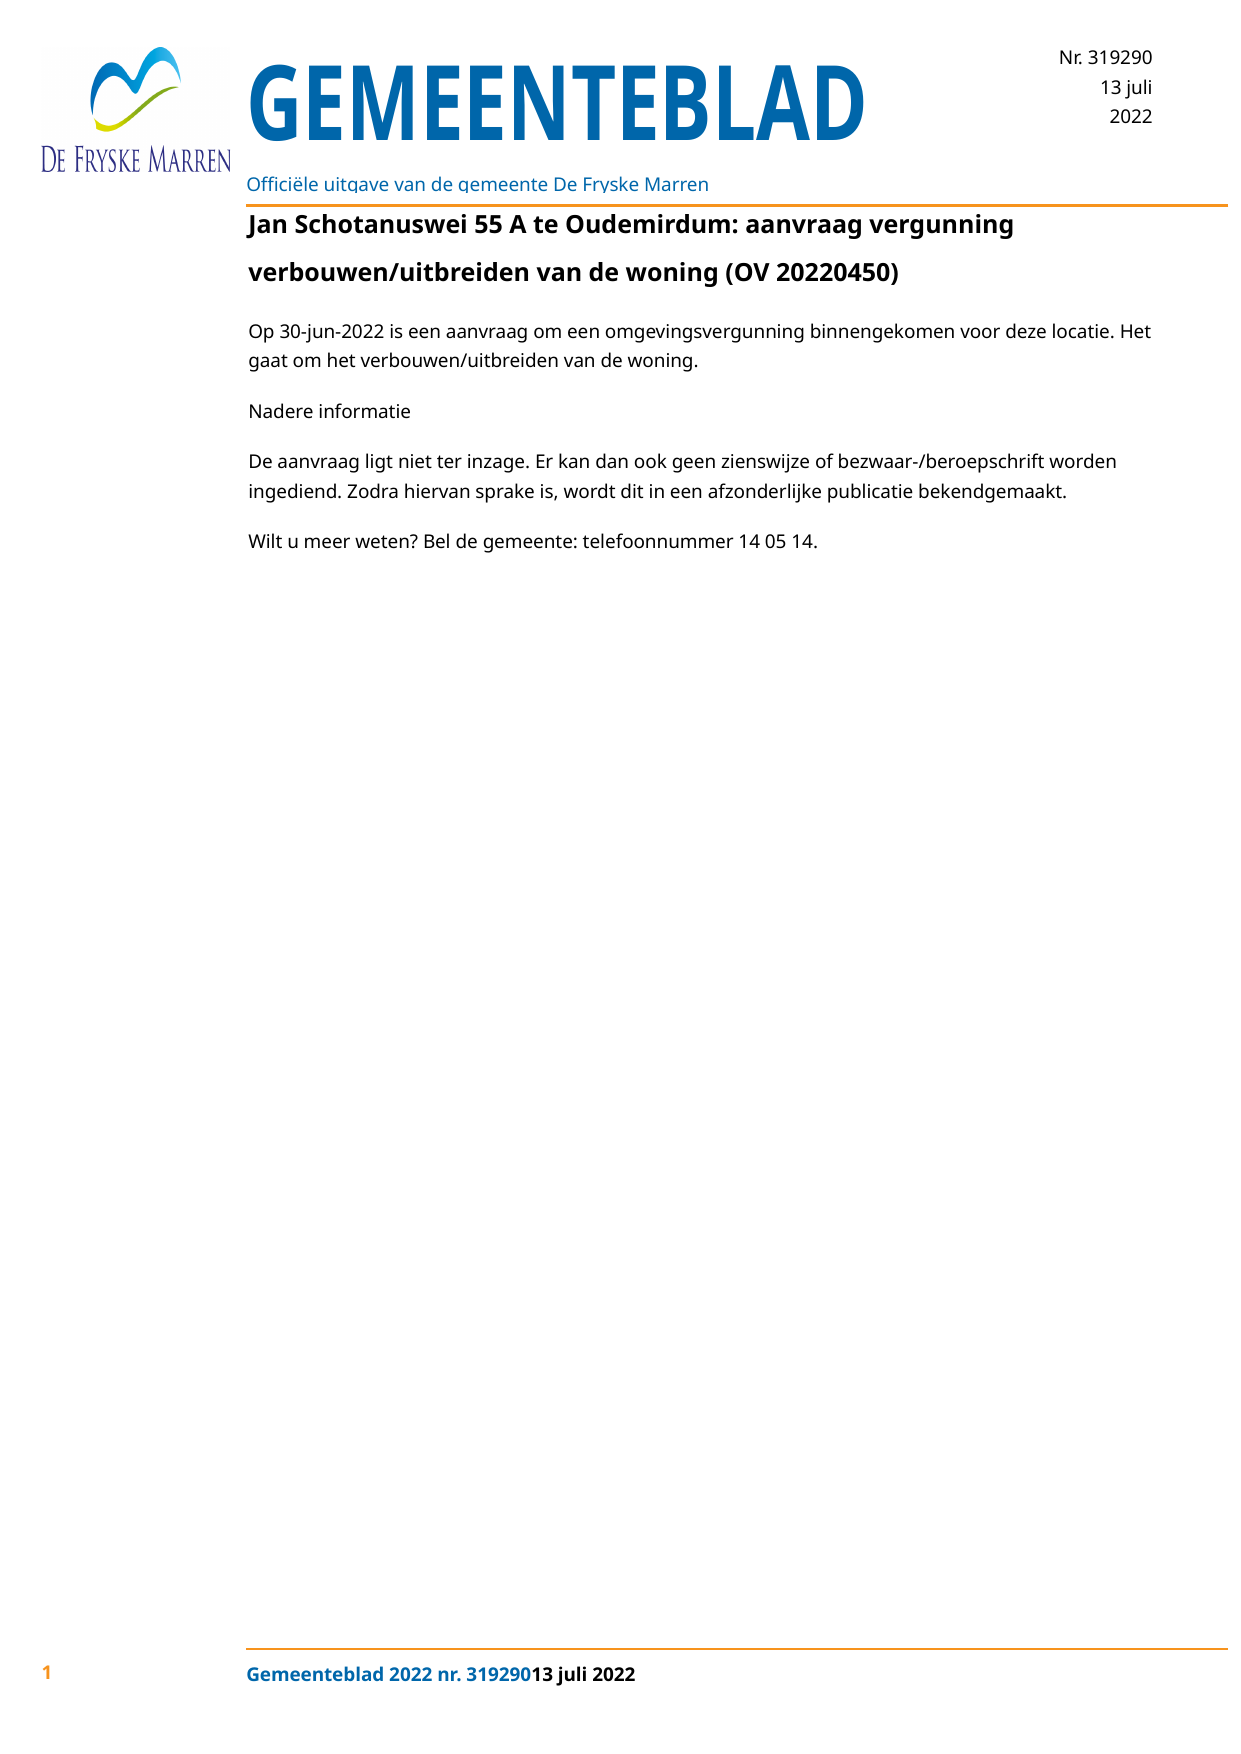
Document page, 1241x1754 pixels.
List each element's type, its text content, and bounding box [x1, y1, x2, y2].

text Jan Schotanuswei 55 A te Oudemirdum: aanvraag vergunning verbouwen/uitbreiden van de woning (OV 20220450) [248, 207, 1152, 288]
text Wilt u meer weten? Bel de gemeente: telefoonnummer 14 05 14. [248, 528, 1152, 554]
text De aanvraag ligt niet ter inzage. Er kan dan ook geen zienswijze of bezwaar-/beroepschrift worden ingediend. Zodra hiervan sprake is, wordt dit in een afzonderlijke publicatie bekendgemaakt. [248, 448, 1152, 504]
text Op 30-jun-2022 is een aanvraag om een omgevingsvergunning binnengekomen voor deze locatie. Het gaat om het verbouwen/uitbreiden van de woning. [248, 318, 1152, 373]
text Nadere informatie [248, 398, 1152, 424]
picture [41, 47, 231, 172]
